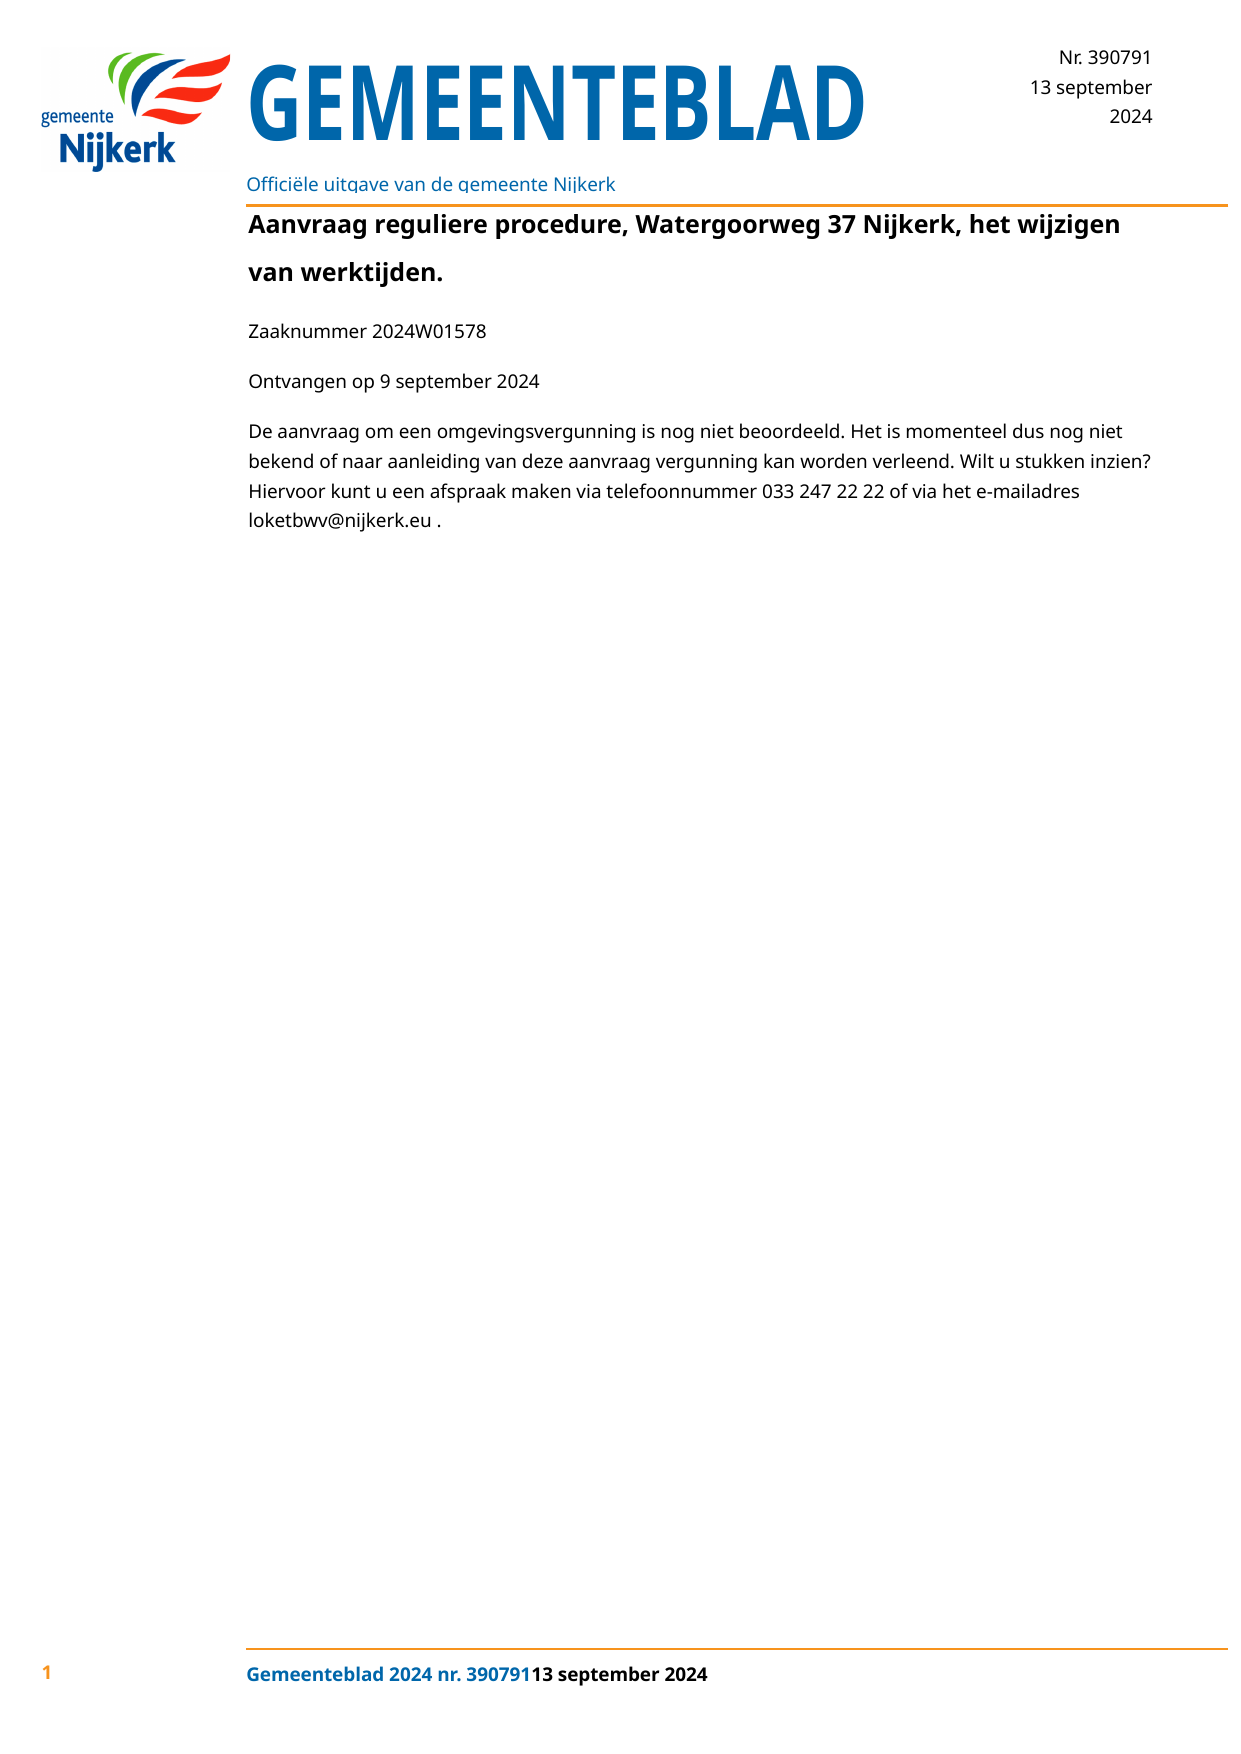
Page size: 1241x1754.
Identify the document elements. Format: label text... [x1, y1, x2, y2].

text De aanvraag om een omgevingsvergunning is nog niet beoordeeld. Het is momenteel dus nog niet bekend of naar aanleiding van deze aanvraag vergunning kan worden verleend. Wilt u stukken inzien? Hiervoor kunt u een afspraak maken via telefoonnummer 033 247 22 22 of via het e-mailadres loketbwv@nijkerk.eu . [248, 419, 1152, 533]
picture [41, 47, 231, 172]
text Ontvangen op 9 september 2024 [248, 368, 1152, 394]
text Zaaknummer 2024W01578 [248, 318, 1152, 344]
text Aanvraag reguliere procedure, Watergoorweg 37 Nijkerk, het wijzigen van werktijden. [248, 207, 1152, 288]
